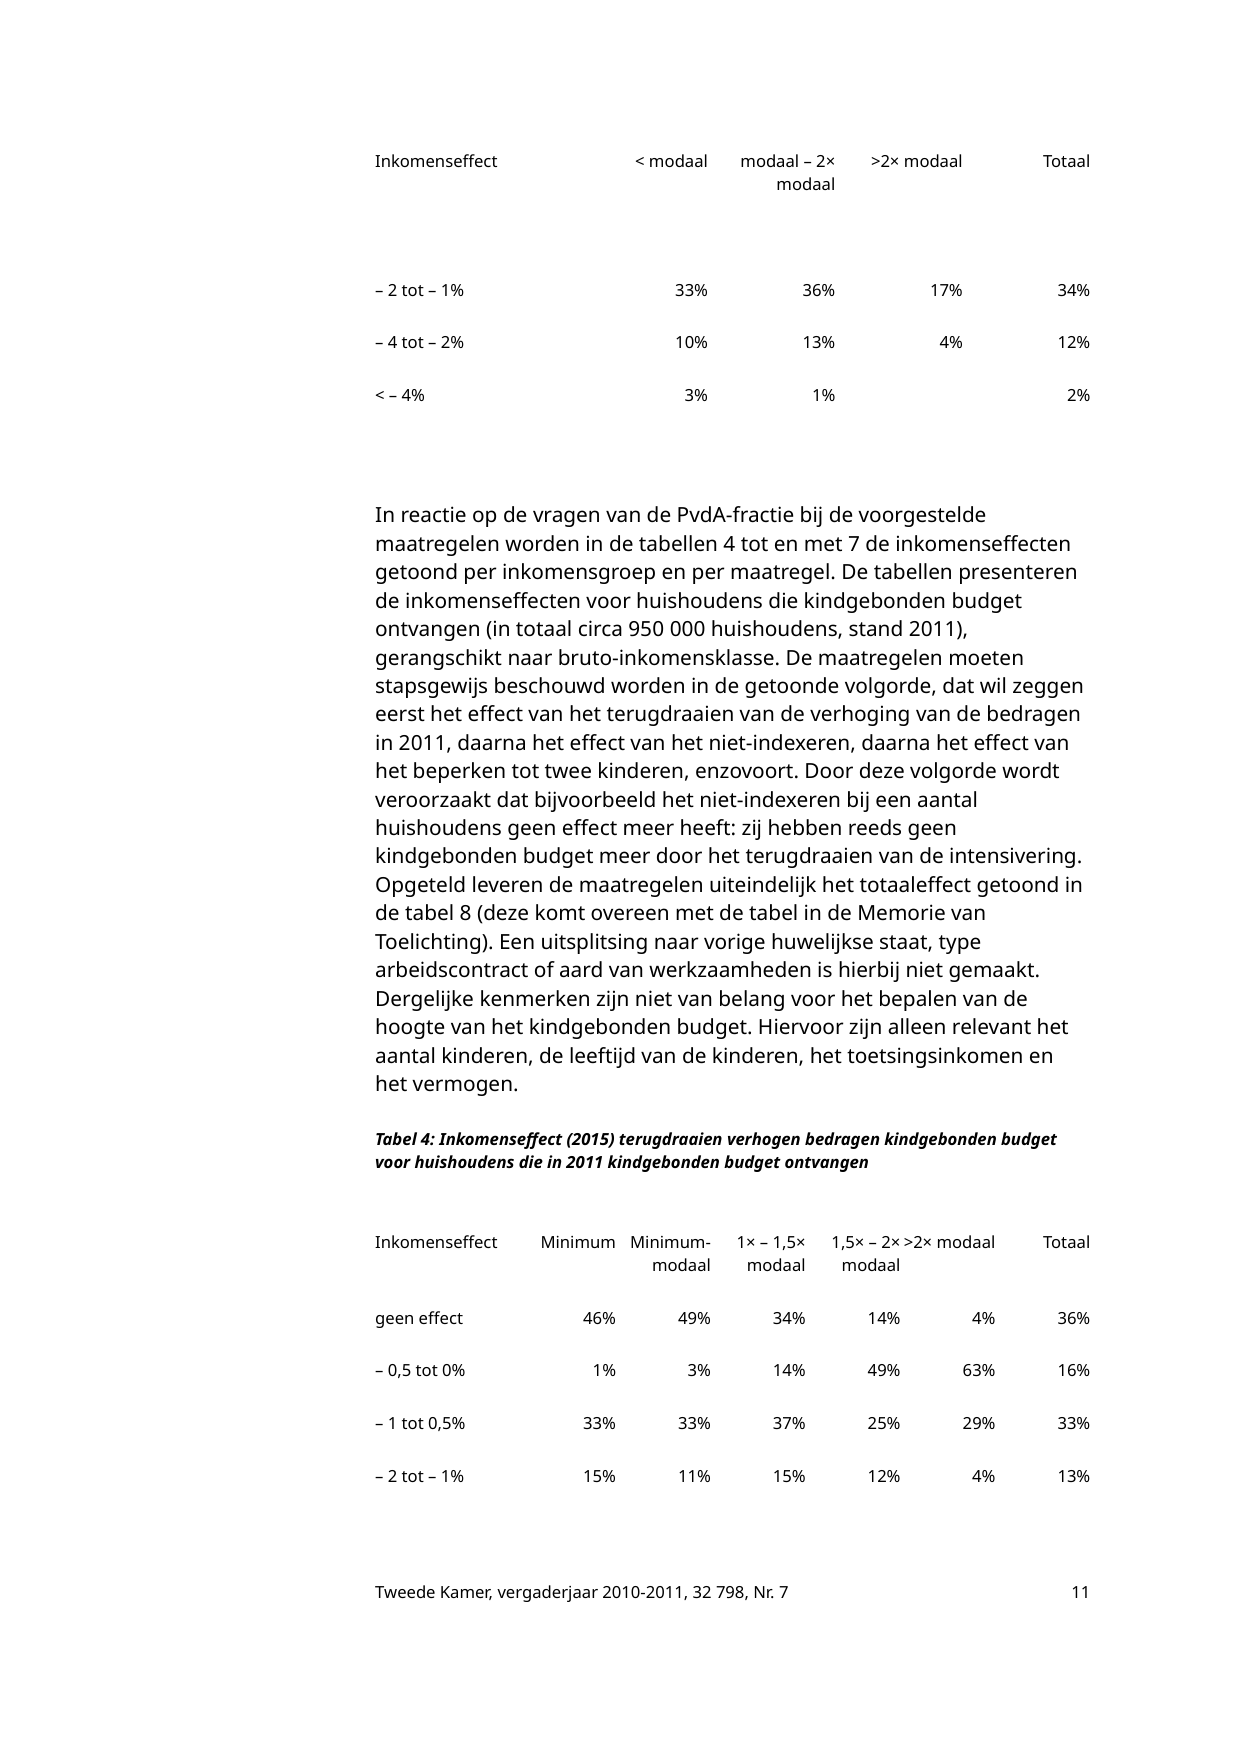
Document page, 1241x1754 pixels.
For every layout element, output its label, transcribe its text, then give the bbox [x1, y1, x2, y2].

table_cell < – 4% [375, 384, 580, 442]
table_cell 49% [805, 1359, 900, 1412]
table_cell 13% [995, 1465, 1090, 1517]
table_cell 15% [521, 1465, 616, 1517]
table_cell 33% [995, 1412, 1090, 1464]
table_cell 33% [616, 1412, 711, 1464]
table_cell 29% [900, 1412, 995, 1464]
table_cell 4% [900, 1465, 995, 1517]
table_cell 12% [805, 1465, 900, 1517]
table_cell – 2 tot – 1% [375, 278, 580, 331]
table_cell 11% [616, 1465, 711, 1517]
table_header >2× modaal [835, 150, 963, 225]
table_header Minimum-modaal [616, 1231, 711, 1306]
table_header 1,5× – 2× modaal [805, 1231, 900, 1306]
table_cell – 1 tot 0,5% [375, 1412, 521, 1464]
table_header < modaal [580, 150, 708, 225]
table_header Minimum [521, 1231, 616, 1306]
table_cell 3% [616, 1359, 711, 1412]
table_cell 1% [708, 384, 835, 442]
table_cell 13% [708, 331, 835, 383]
table_cell 4% [835, 331, 963, 383]
table_cell 12% [963, 331, 1090, 383]
table_cell 36% [708, 278, 835, 331]
table_header Totaal [963, 150, 1090, 225]
table_cell 37% [711, 1412, 805, 1464]
table_cell 33% [580, 278, 708, 331]
table_cell – 0,5 tot 0% [375, 1359, 521, 1412]
table_cell [375, 225, 580, 278]
table_cell 25% [805, 1412, 900, 1464]
table_header Inkomenseffect [375, 150, 580, 225]
table_cell [963, 225, 1090, 278]
table_cell – 4 tot – 2% [375, 331, 580, 383]
table_cell [580, 225, 708, 278]
table_header modaal – 2× modaal [708, 150, 835, 225]
table_header Totaal [995, 1231, 1090, 1306]
table_cell 63% [900, 1359, 995, 1412]
table_cell 33% [521, 1412, 616, 1464]
table_header Inkomenseffect [375, 1231, 521, 1306]
table_cell 49% [616, 1306, 711, 1359]
table_cell 34% [963, 278, 1090, 331]
text In reactie op de vragen van de PvdA-fractie bij de voorgestelde maatregelen worden in de tabellen 4 tot en met 7 de inkomenseffecten getoond per inkomensgroep en per maatregel. De tabellen presenteren de inkomenseffecten voor huishoudens die kindgebonden budget ontvangen (in totaal circa 950 000 huishoudens, stand 2011), gerangschikt naar bruto-inkomensklasse. De maatregelen moeten stapsgewijs beschouwd worden in de getoonde volgorde, dat wil zeggen eerst het effect van het terugdraaien van de verhoging van de bedragen in 2011, daarna het effect van het niet-indexeren, daarna het effect van het beperken tot twee kinderen, enzovoort. Door deze volgorde wordt veroorzaakt dat bijvoorbeeld het niet-indexeren bij een aantal huishoudens geen effect meer heeft: zij hebben reeds geen kindgebonden budget meer door het terugdraaien van de intensivering. Opgeteld leveren de maatregelen uiteindelijk het totaaleffect getoond in de tabel 8 (deze komt overeen met de tabel in de Memorie van Toelichting). Een uitsplitsing naar vorige huwelijkse staat, type arbeidscontract of aard van werkzaamheden is hierbij niet gemaakt. Dergelijke kenmerken zijn niet van belang voor het bepalen van de hoogte van het kindgebonden budget. Hiervoor zijn alleen relevant het aantal kinderen, de leeftijd van de kinderen, het toetsingsinkomen en het vermogen. [375, 500, 1090, 1098]
table_cell 4% [900, 1306, 995, 1359]
table_cell – 2 tot – 1% [375, 1465, 521, 1517]
table_cell [835, 384, 963, 442]
table_cell 14% [805, 1306, 900, 1359]
text Tabel 4: Inkomenseffect (2015) terugdraaien verhogen bedragen kindgebonden budget voor huishoudens die in 2011 kindgebonden budget ontvangen [375, 1128, 1090, 1173]
table_cell 2% [963, 384, 1090, 442]
table_cell 3% [580, 384, 708, 442]
table_cell 16% [995, 1359, 1090, 1412]
table_cell [708, 225, 835, 278]
table_cell 10% [580, 331, 708, 383]
table_header >2× modaal [900, 1231, 995, 1306]
table_cell 36% [995, 1306, 1090, 1359]
table_cell [835, 225, 963, 278]
table_cell geen effect [375, 1306, 521, 1359]
table_cell 14% [711, 1359, 805, 1412]
table_cell 15% [711, 1465, 805, 1517]
table_cell 46% [521, 1306, 616, 1359]
table_cell 17% [835, 278, 963, 331]
table_header 1× – 1,5× modaal [711, 1231, 805, 1306]
table_cell 1% [521, 1359, 616, 1412]
table_cell 34% [711, 1306, 805, 1359]
